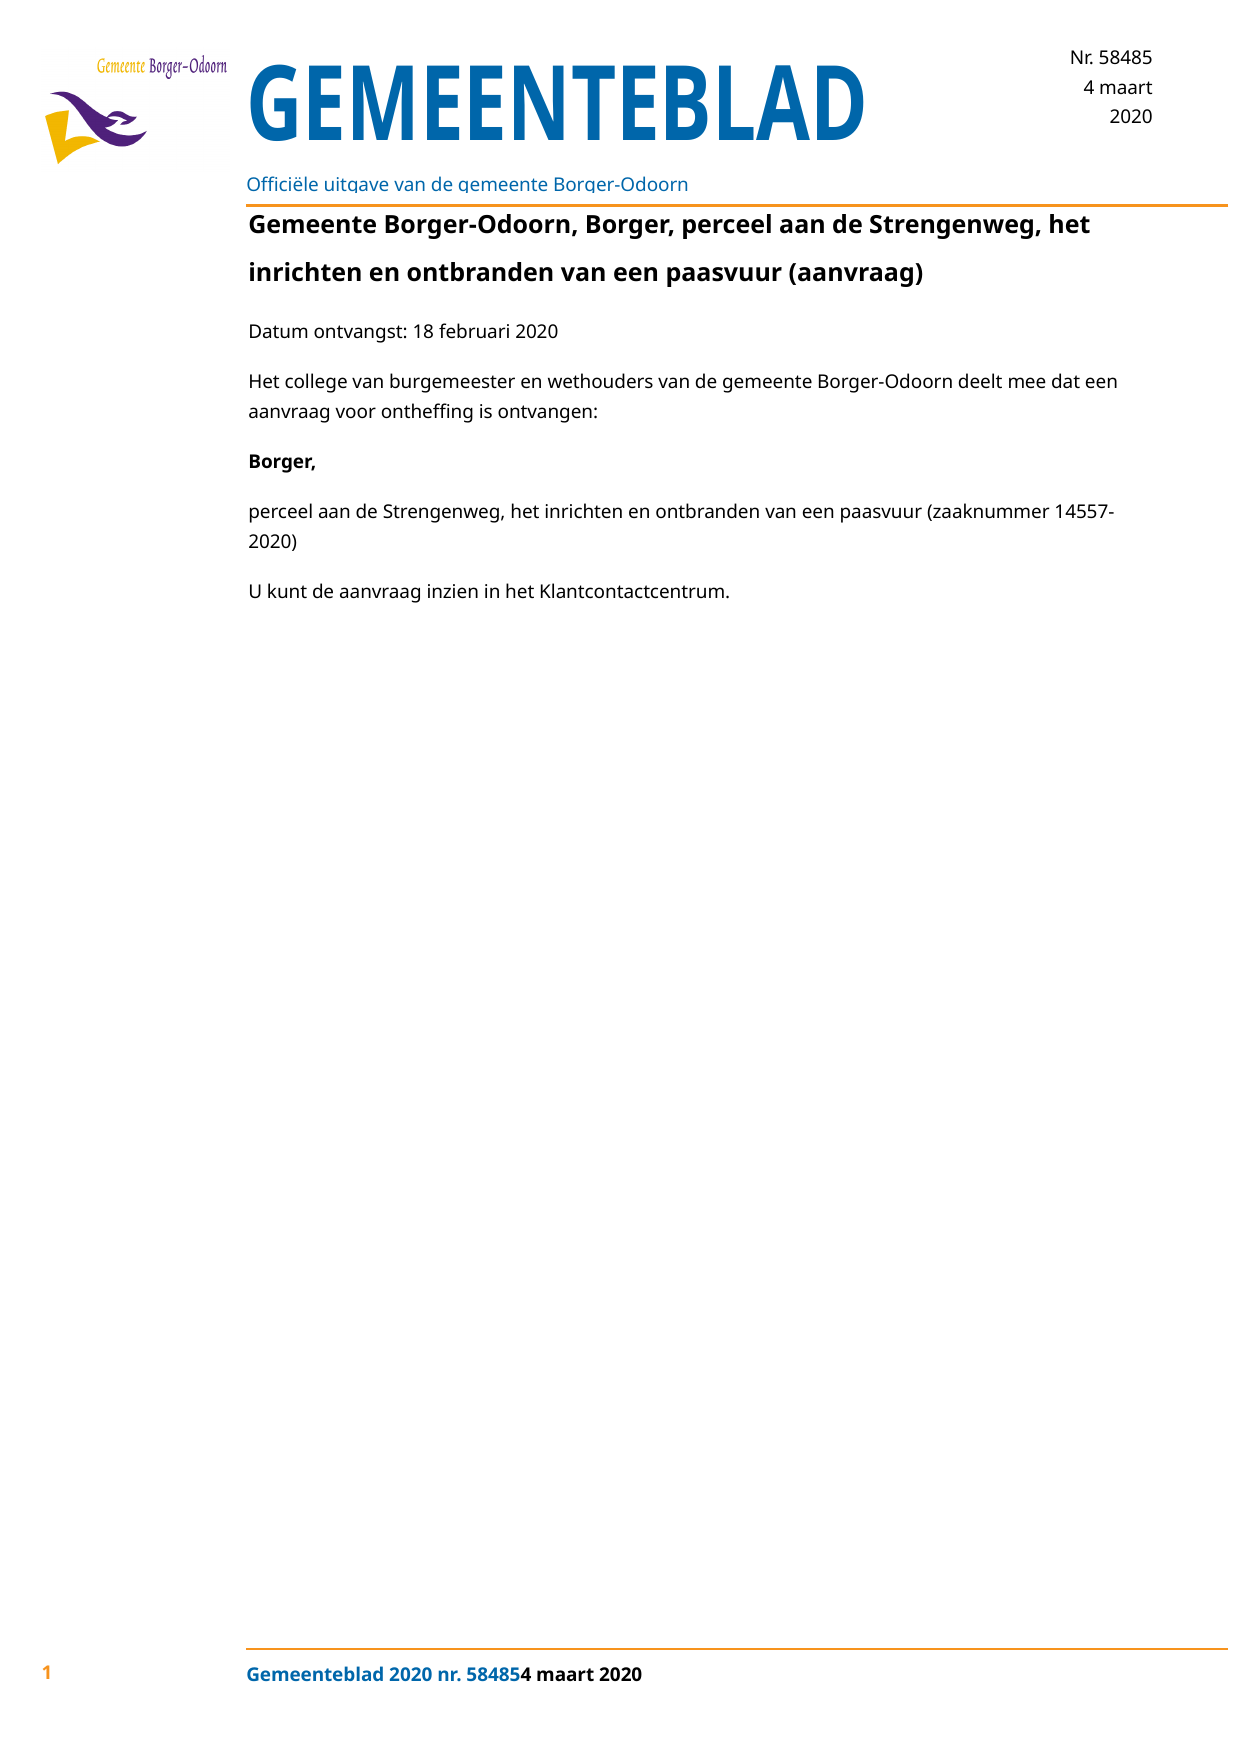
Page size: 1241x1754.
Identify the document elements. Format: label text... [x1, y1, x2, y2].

text Datum ontvangst: 18 februari 2020 [248, 318, 1152, 344]
text U kunt de aanvraag inzien in het Klantcontactcentrum. [248, 579, 1152, 604]
text Borger, [248, 448, 1152, 474]
text Gemeente Borger-Odoorn, Borger, perceel aan de Strengenweg, het inrichten en ontbranden van een paasvuur (aanvraag) [248, 207, 1152, 288]
picture [41, 47, 231, 172]
text perceel aan de Strengenweg, het inrichten en ontbranden van een paasvuur (zaaknummer 14557-2020) [248, 499, 1152, 554]
text Het college van burgemeester en wethouders van de gemeente Borger-Odoorn deelt mee dat een aanvraag voor ontheffing is ontvangen: [248, 368, 1152, 424]
